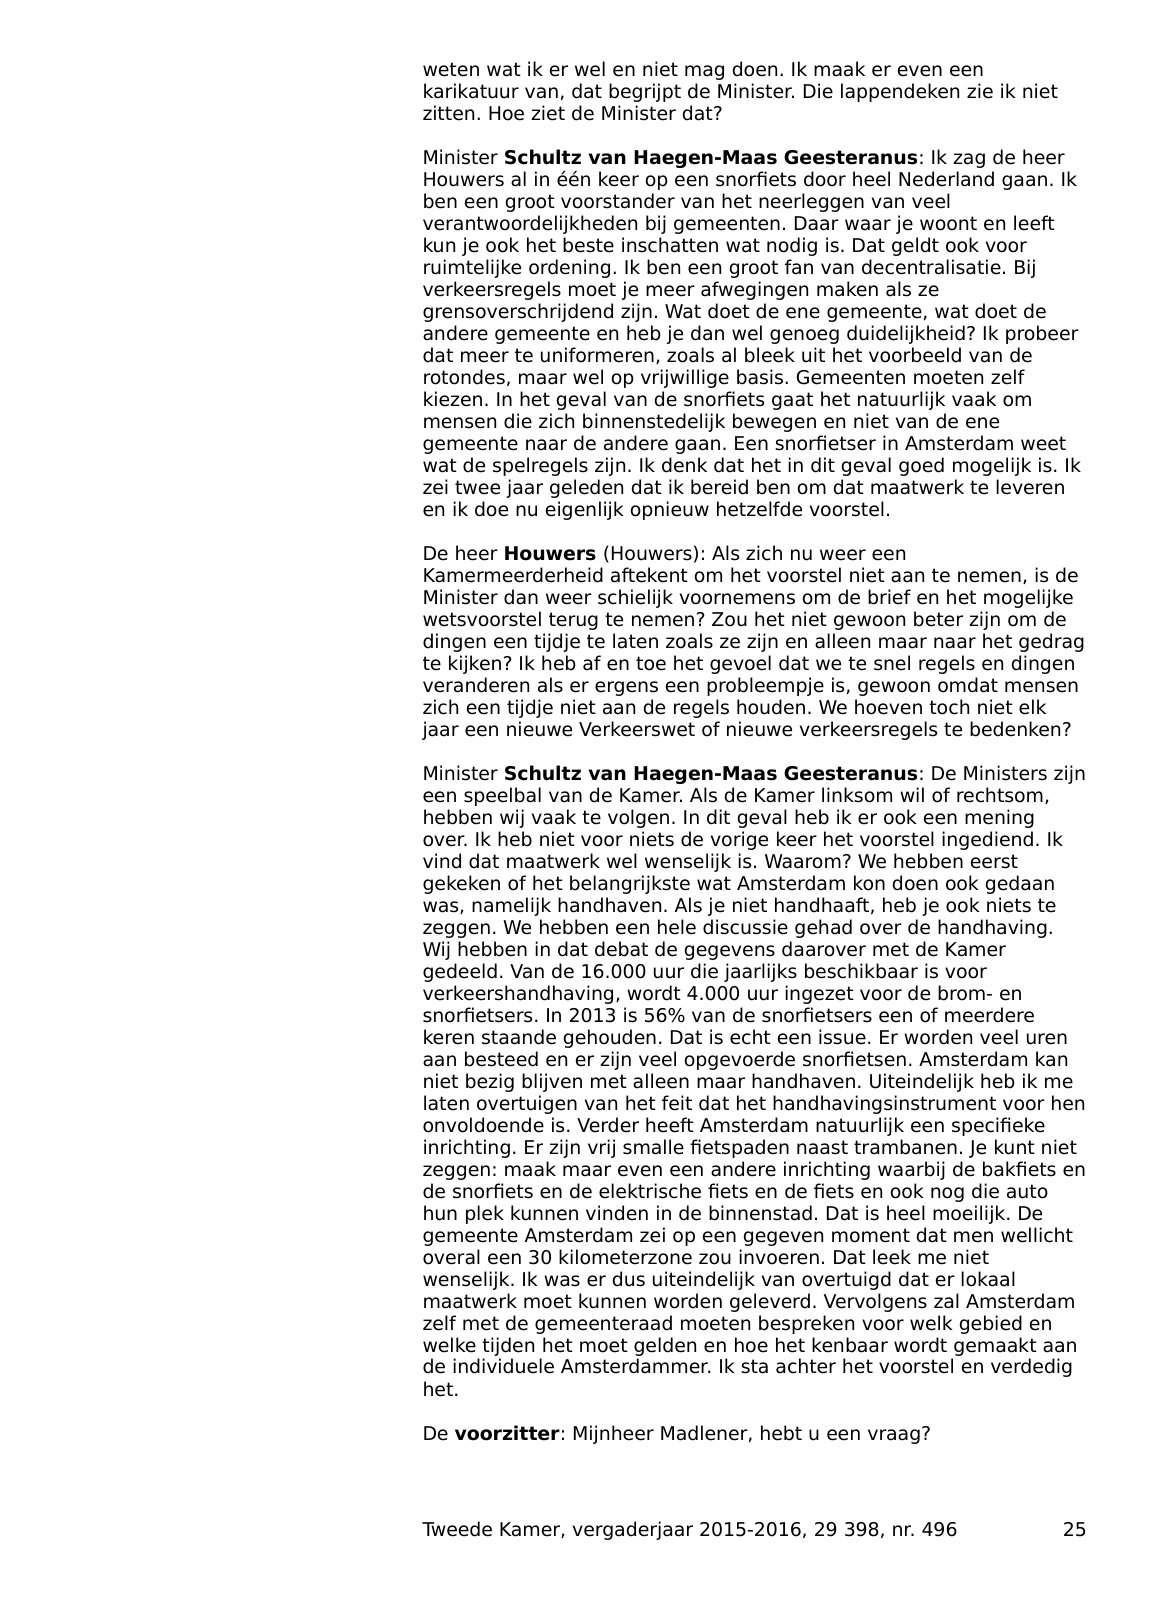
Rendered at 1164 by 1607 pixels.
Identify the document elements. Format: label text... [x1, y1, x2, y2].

text Minister Schultz van Haegen-Maas Geesteranus: De Ministers zijn een speelbal van de Kamer. Als de Kamer linksom wil of rechtsom, hebben wij vaak te volgen. In dit geval heb ik er ook een mening over. Ik heb niet voor niets de vorige keer het voorstel ingediend. Ik vind dat maatwerk wel wenselijk is. Waarom? We hebben eerst gekeken of het belangrijkste wat Amsterdam kon doen ook gedaan was, namelijk handhaven. Als je niet handhaaft, heb je ook niets te zeggen. We hebben een hele discussie gehad over de handhaving. Wij hebben in dat debat de gegevens daarover met de Kamer gedeeld. Van de 16.000 uur die jaarlijks beschikbaar is voor verkeershandhaving, wordt 4.000 uur ingezet voor de brom- en snorfietsers. In 2013 is 56% van de snorfietsers een of meerdere keren staande gehouden. Dat is echt een issue. Er worden veel uren aan besteed en er zijn veel opgevoerde snorfietsen. Amsterdam kan niet bezig blijven met alleen maar handhaven. Uiteindelijk heb ik me laten overtuigen van het feit dat het handhavingsinstrument voor hen onvoldoende is. Verder heeft Amsterdam natuurlijk een specifieke inrichting. Er zijn vrij smalle fietspaden naast trambanen. Je kunt niet zeggen: maak maar even een andere inrichting waarbij de bakfiets en de snorfiets en de elektrische fiets en de fiets en ook nog die auto hun plek kunnen vinden in de binnenstad. Dat is heel moeilijk. De gemeente Amsterdam zei op een gegeven moment dat men wellicht overal een 30 kilometerzone zou invoeren. Dat leek me niet wenselijk. Ik was er dus uiteindelijk van overtuigd dat er lokaal maatwerk moet kunnen worden geleverd. Vervolgens zal Amsterdam zelf met de gemeenteraad moeten bespreken voor welk gebied en welke tijden het moet gelden en hoe het kenbaar wordt gemaakt aan de individuele Amsterdammer. Ik sta achter het voorstel en verdedig het. [422, 763, 1087, 1400]
text weten wat ik er wel en niet mag doen. Ik maak er even een karikatuur van, dat begrijpt de Minister. Die lappendeken zie ik niet zitten. Hoe ziet de Minister dat? [422, 59, 1087, 125]
text De heer Houwers (Houwers): Als zich nu weer een Kamermeerderheid aftekent om het voorstel niet aan te nemen, is de Minister dan weer schielijk voornemens om de brief en het mogelijke wetsvoorstel terug te nemen? Zou het niet gewoon beter zijn om de dingen een tijdje te laten zoals ze zijn en alleen maar naar het gedrag te kijken? Ik heb af en toe het gevoel dat we te snel regels en dingen veranderen als er ergens een probleempje is, gewoon omdat mensen zich een tijdje niet aan de regels houden. We hoeven toch niet elk jaar een nieuwe Verkeerswet of nieuwe verkeersregels te bedenken? [422, 543, 1087, 741]
text De voorzitter: Mijnheer Madlener, hebt u een vraag? [422, 1423, 1087, 1444]
text Minister Schultz van Haegen-Maas Geesteranus: Ik zag de heer Houwers al in één keer op een snorfiets door heel Nederland gaan. Ik ben een groot voorstander van het neerleggen van veel verantwoordelijkheden bij gemeenten. Daar waar je woont en leeft kun je ook het beste inschatten wat nodig is. Dat geldt ook voor ruimtelijke ordening. Ik ben een groot fan van decentralisatie. Bij verkeersregels moet je meer afwegingen maken als ze grensoverschrijdend zijn. Wat doet de ene gemeente, wat doet de andere gemeente en heb je dan wel genoeg duidelijkheid? Ik probeer dat meer te uniformeren, zoals al bleek uit het voorbeeld van de rotondes, maar wel op vrijwillige basis. Gemeenten moeten zelf kiezen. In het geval van de snorfiets gaat het natuurlijk vaak om mensen die zich binnenstedelijk bewegen en niet van de ene gemeente naar de andere gaan. Een snorfietser in Amsterdam weet wat de spelregels zijn. Ik denk dat het in dit geval goed mogelijk is. Ik zei twee jaar geleden dat ik bereid ben om dat maatwerk te leveren en ik doe nu eigenlijk opnieuw hetzelfde voorstel. [422, 147, 1087, 521]
